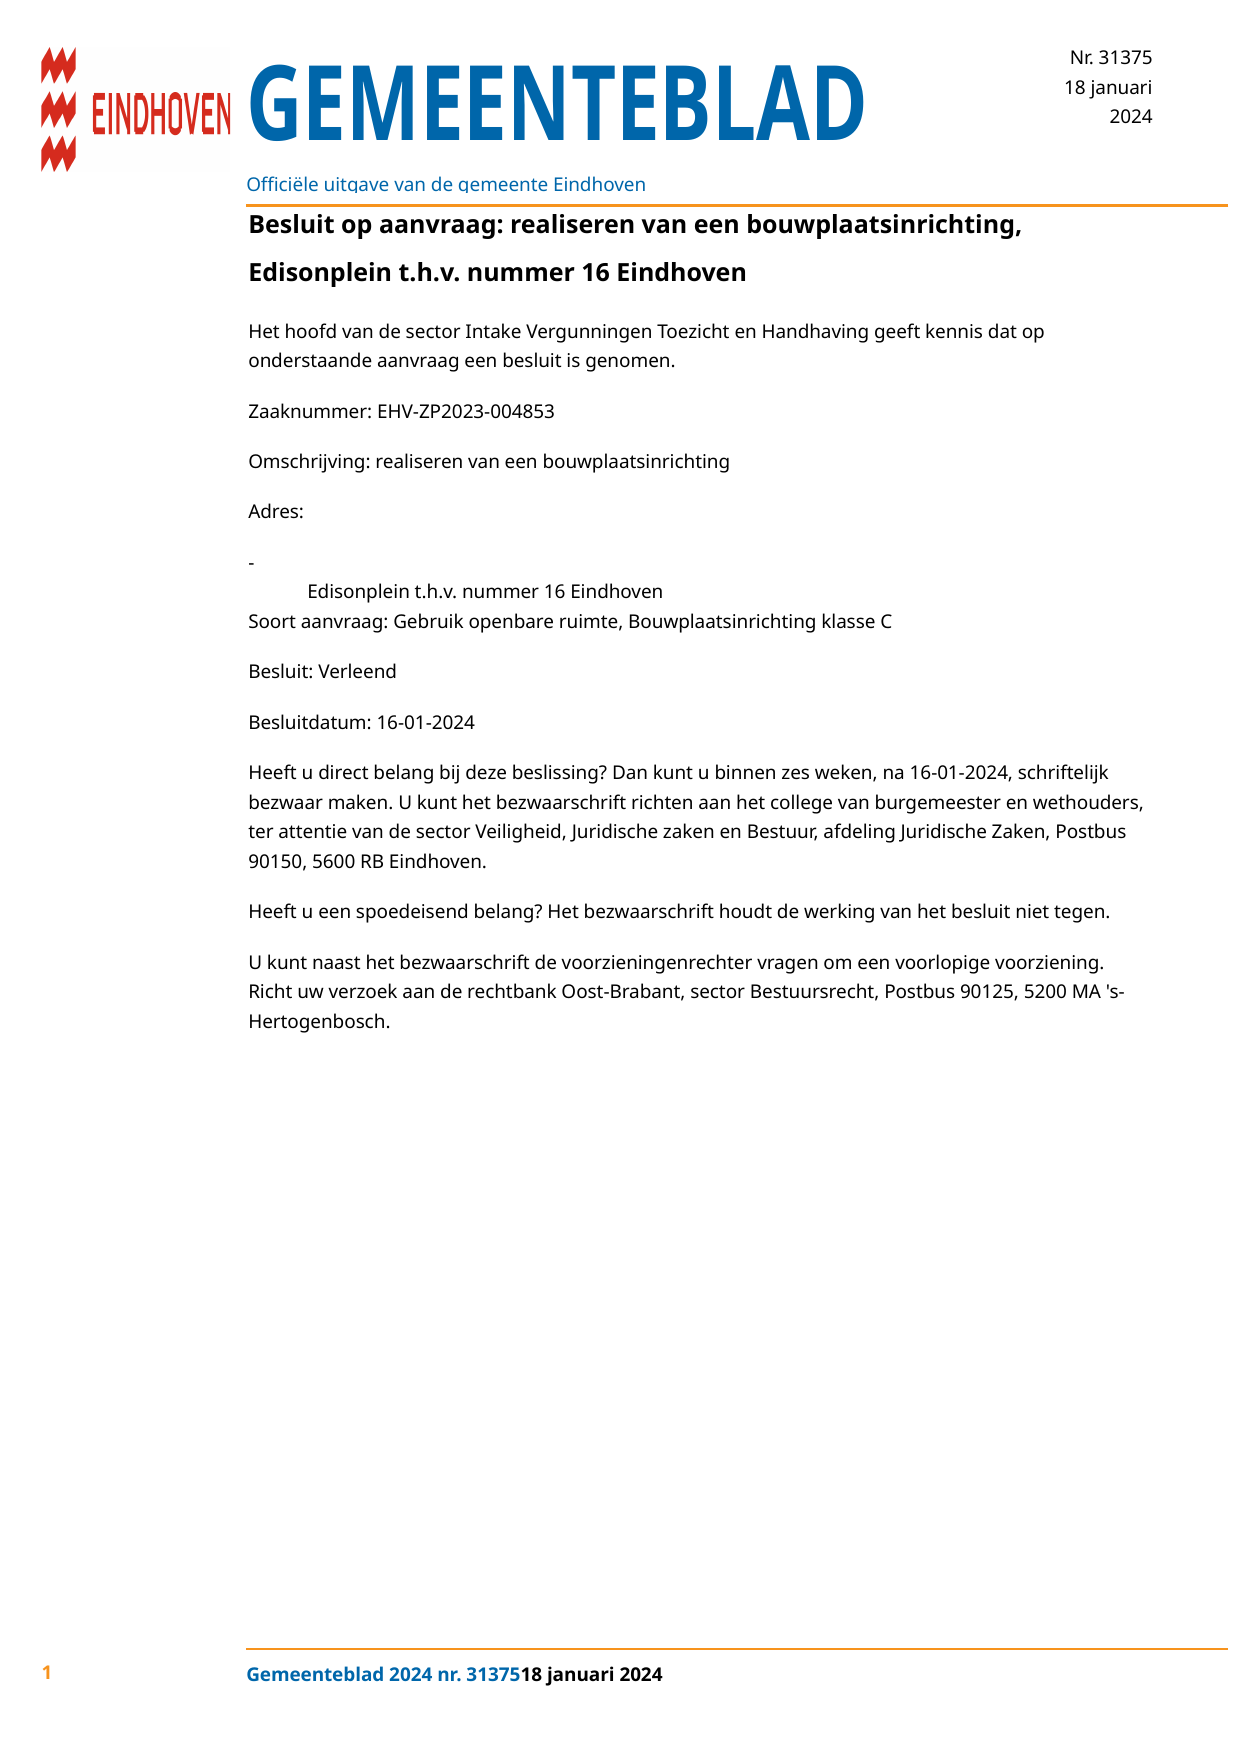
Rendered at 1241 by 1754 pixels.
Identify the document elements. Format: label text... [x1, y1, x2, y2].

text Het hoofd van de sector Intake Vergunningen Toezicht en Handhaving geeft kennis dat op onderstaande aanvraag een besluit is genomen. [248, 318, 1152, 373]
text Omschrijving: realiseren van een bouwplaatsinrichting [248, 448, 1152, 474]
text Soort aanvraag: Gebruik openbare ruimte, Bouwplaatsinrichting klasse C [248, 608, 1152, 634]
picture [41, 47, 231, 172]
list Edisonplein t.h.v. nummer 16 Eindhoven [248, 579, 1152, 604]
text U kunt naast het bezwaarschrift de voorzieningenrechter vragen om een voorlopige voorziening. Richt uw verzoek aan de rechtbank Oost-Brabant, sector Bestuursrecht, Postbus 90125, 5200 MA 's-Hertogenbosch. [248, 949, 1152, 1034]
text Besluit: Verleend [248, 659, 1152, 684]
text Besluit op aanvraag: realiseren van een bouwplaatsinrichting, Edisonplein t.h.v. nummer 16 Eindhoven [248, 207, 1152, 288]
text Besluitdatum: 16-01-2024 [248, 709, 1152, 735]
text Zaaknummer: EHV-ZP2023-004853 [248, 398, 1152, 424]
text Adres: [248, 499, 1152, 524]
text Heeft u direct belang bij deze beslissing? Dan kunt u binnen zes weken, na 16-01-2024, schriftelijk bezwaar maken. U kunt het bezwaarschrift richten aan het college van burgemeester en wethouders, ter attentie van de sector Veiligheid, Juridische zaken en Bestuur, afdeling Juridische Zaken, Postbus 90150, 5600 RB Eindhoven. [248, 759, 1152, 874]
text Heeft u een spoedeisend belang? Het bezwaarschrift houdt de werking van het besluit niet tegen. [248, 899, 1152, 924]
